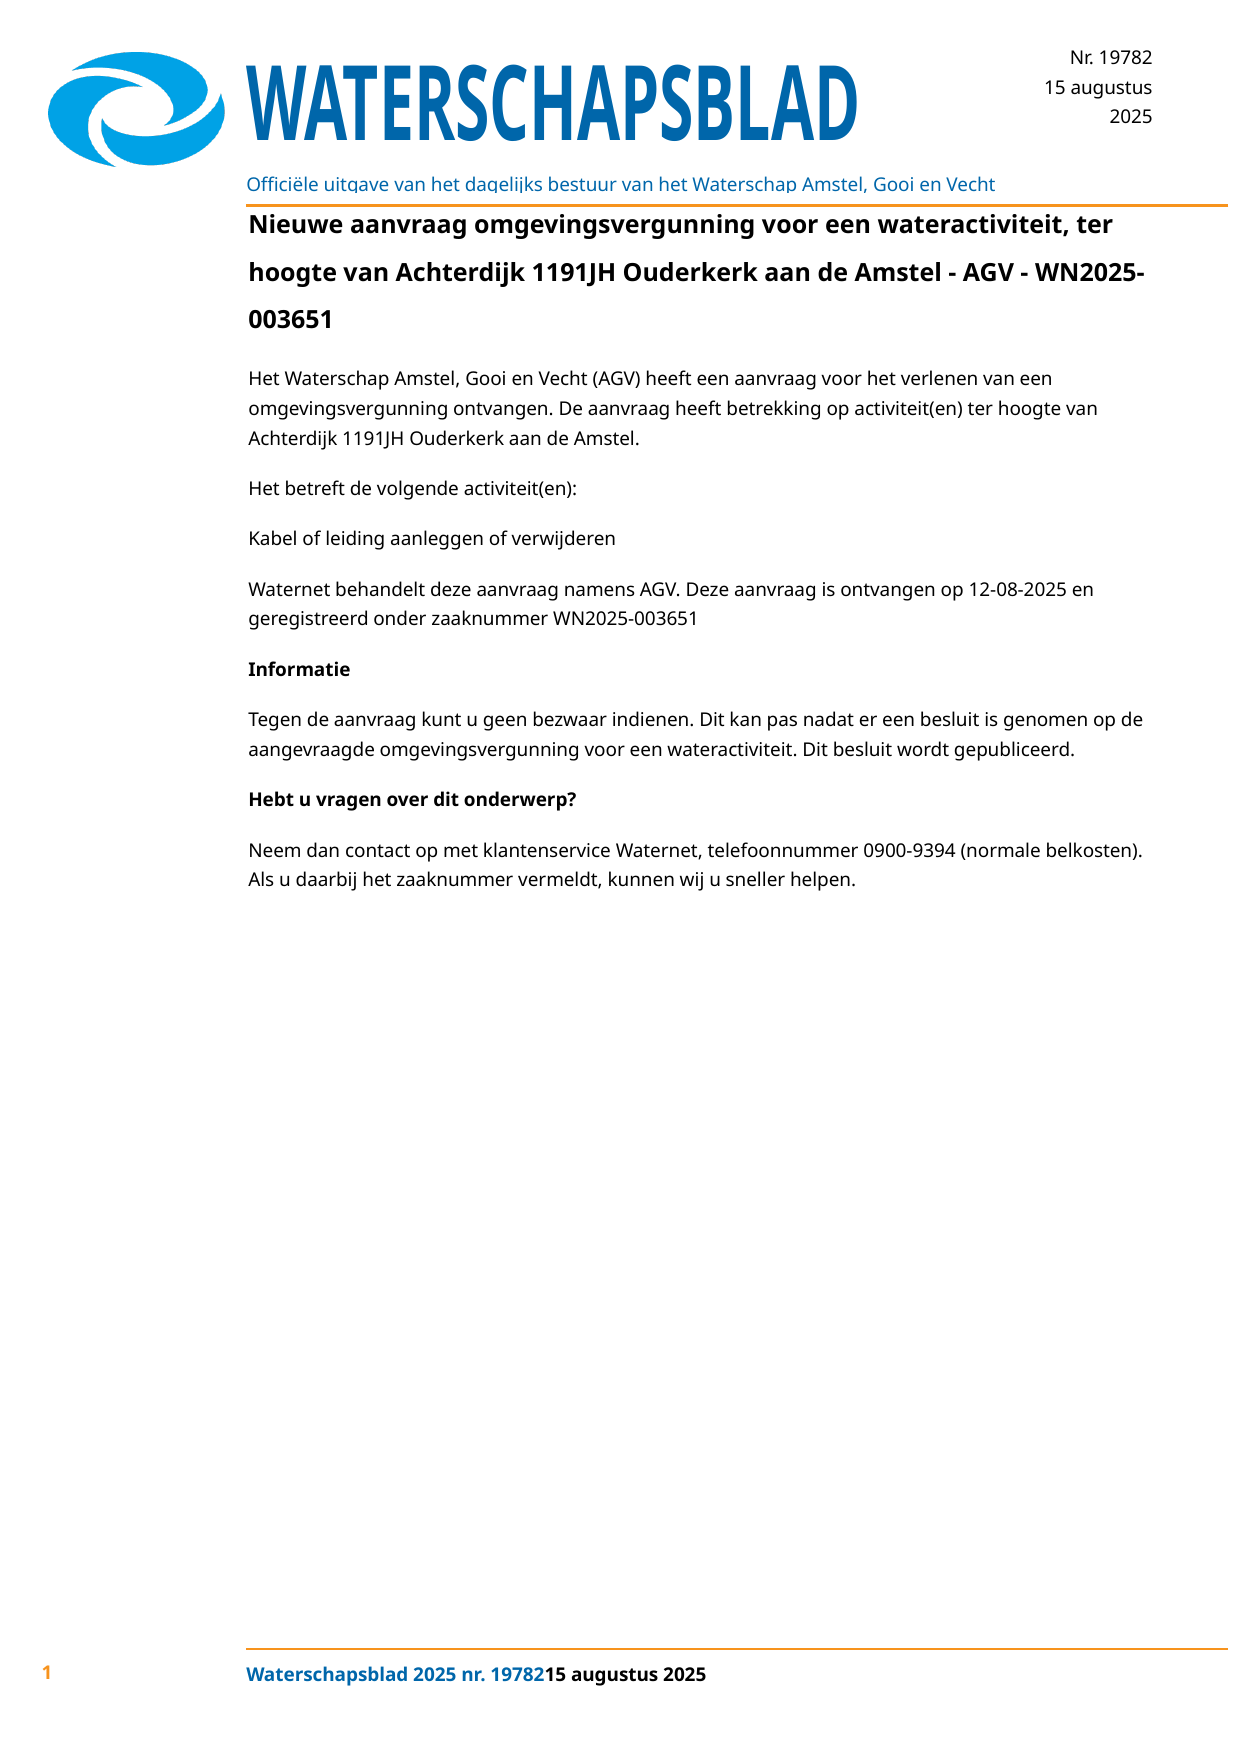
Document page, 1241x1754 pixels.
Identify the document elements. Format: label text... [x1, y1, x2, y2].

picture [41, 47, 231, 172]
text Informatie [248, 656, 1152, 682]
text Nieuwe aanvraag omgevingsvergunning voor een wateractiviteit, ter hoogte van Achterdijk 1191JH Ouderkerk aan de Amstel - AGV - WN2025-003651 [248, 207, 1152, 336]
text Tegen de aanvraag kunt u geen bezwaar indienen. Dit kan pas nadat er een besluit is genomen op de aangevraagde omgevingsvergunning voor een wateractiviteit. Dit besluit wordt gepubliceerd. [248, 706, 1152, 762]
text Waternet behandelt deze aanvraag namens AGV. Deze aanvraag is ontvangen op 12-08-2025 en geregistreerd onder zaaknummer WN2025-003651 [248, 576, 1152, 631]
text Het Waterschap Amstel, Gooi en Vecht (AGV) heeft een aanvraag voor het verlenen van een omgevingsvergunning ontvangen. De aanvraag heeft betrekking op activiteit(en) ter hoogte van Achterdijk 1191JH Ouderkerk aan de Amstel. [248, 366, 1152, 450]
text Kabel of leiding aanleggen of verwijderen [248, 526, 1152, 551]
text Neem dan contact op met klantenservice Waternet, telefoonnummer 0900-9394 (normale belkosten). Als u daarbij het zaaknummer vermeldt, kunnen wij u sneller helpen. [248, 837, 1152, 892]
text Het betreft de volgende activiteit(en): [248, 475, 1152, 501]
text Hebt u vragen over dit onderwerp? [248, 786, 1152, 812]
